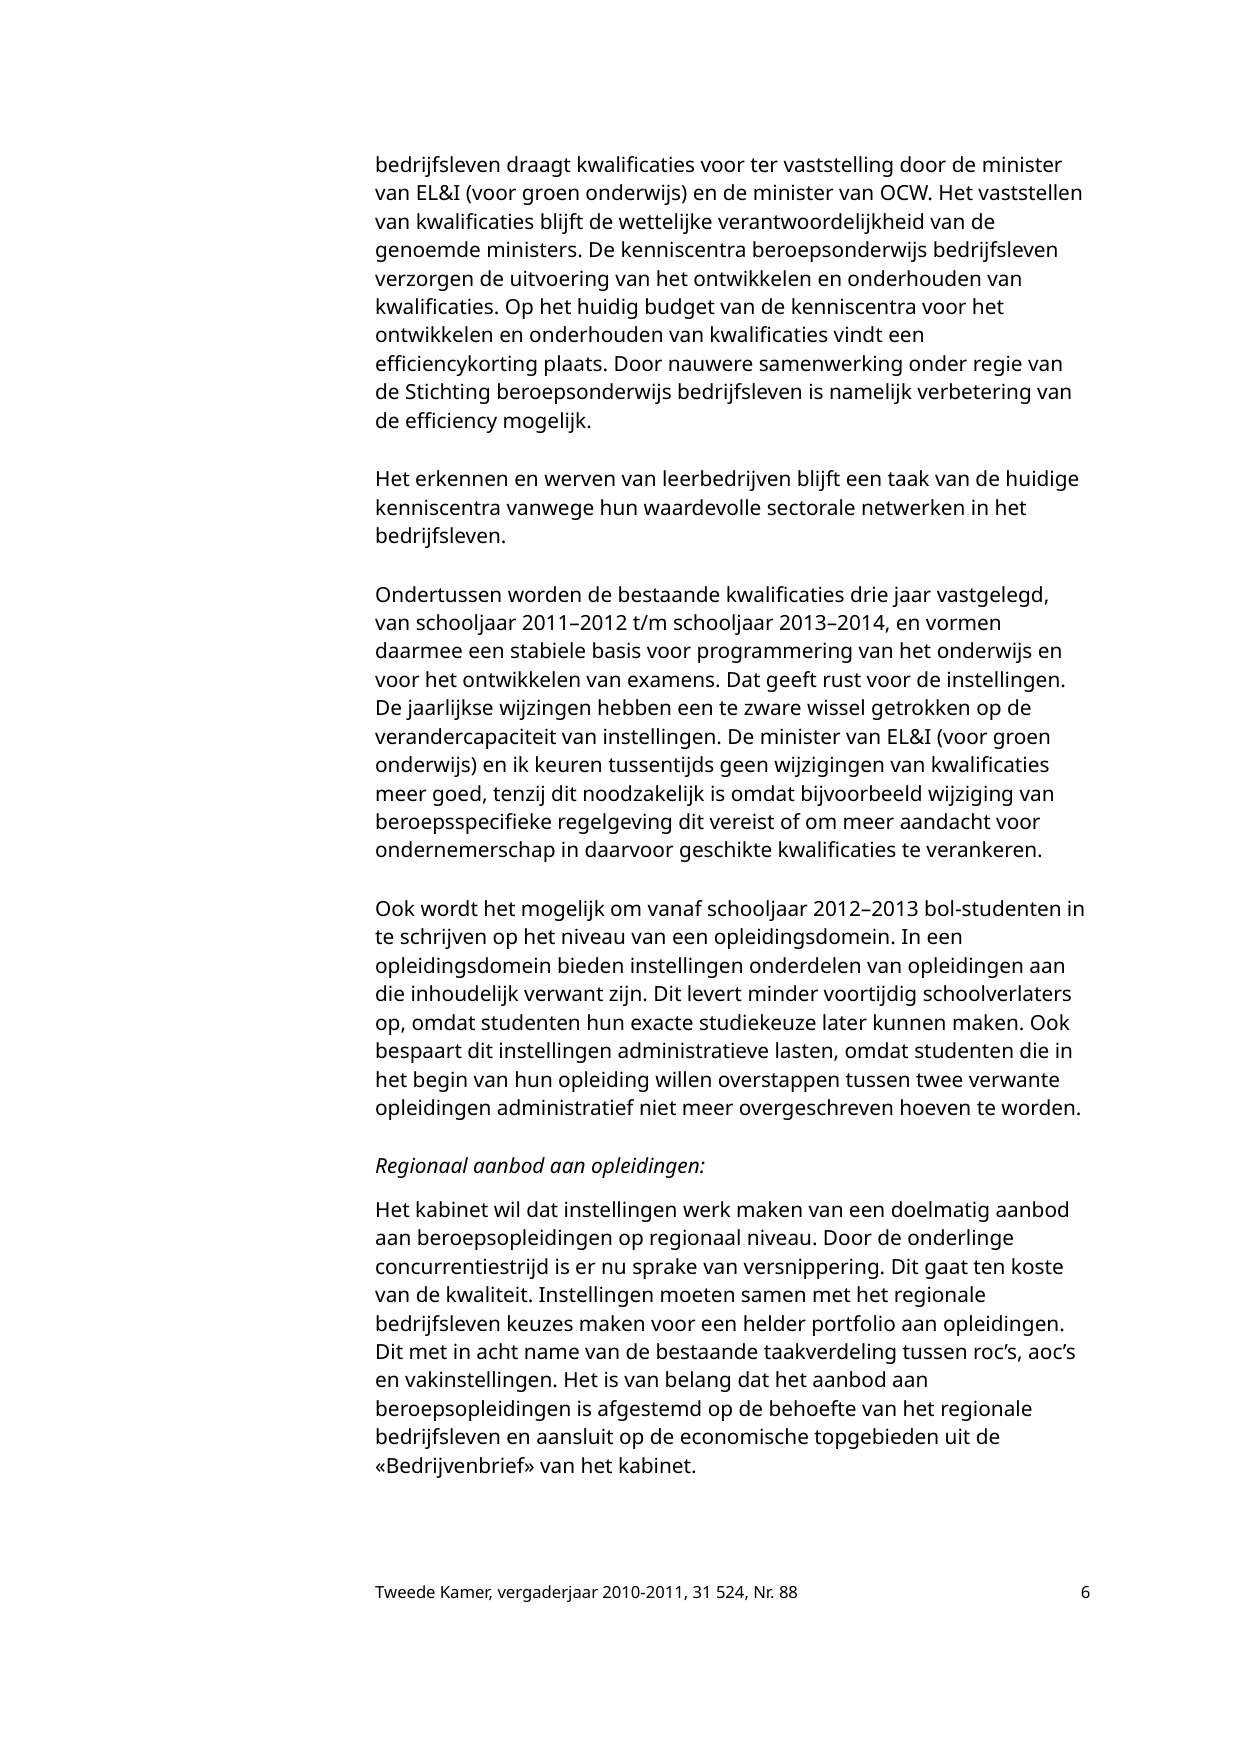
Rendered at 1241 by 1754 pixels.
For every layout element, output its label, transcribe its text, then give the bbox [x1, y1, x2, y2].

text Het kabinet wil dat instellingen werk maken van een doelmatig aanbod aan beroepsopleidingen op regionaal niveau. Door de onderlinge concurrentiestrijd is er nu sprake van versnippering. Dit gaat ten koste van de kwaliteit. Instellingen moeten samen met het regionale bedrijfsleven keuzes maken voor een helder portfolio aan opleidingen. Dit met in acht name van de bestaande taakverdeling tussen roc’s, aoc’s en vakinstellingen. Het is van belang dat het aanbod aan beroepsopleidingen is afgestemd op de behoefte van het regionale bedrijfsleven en aansluit op de economische topgebieden uit de «Bedrijvenbrief» van het kabinet. [375, 1195, 1090, 1479]
text bedrijfsleven draagt kwalificaties voor ter vaststelling door de minister van EL&I (voor groen onderwijs) en de minister van OCW. Het vaststellen van kwalificaties blijft de wettelijke verantwoordelijkheid van de genoemde ministers. De kenniscentra beroepsonderwijs bedrijfsleven verzorgen de uitvoering van het ontwikkelen en onderhouden van kwalificaties. Op het huidig budget van de kenniscentra voor het ontwikkelen en onderhouden van kwalificaties vindt een efficiencykorting plaats. Door nauwere samenwerking onder regie van de Stichting beroepsonderwijs bedrijfsleven is namelijk verbetering van de efficiency mogelijk. [375, 150, 1090, 434]
text Regionaal aanbod aan opleidingen: [375, 1152, 1090, 1180]
text Ondertussen worden de bestaande kwalificaties drie jaar vastgelegd, van schooljaar 2011–2012 t/m schooljaar 2013–2014, en vormen daarmee een stabiele basis voor programmering van het onderwijs en voor het ontwikkelen van examens. Dat geeft rust voor de instellingen. De jaarlijkse wijzingen hebben een te zware wissel getrokken op de verandercapaciteit van instellingen. De minister van EL&I (voor groen onderwijs) en ik keuren tussentijds geen wijzigingen van kwalificaties meer goed, tenzij dit noodzakelijk is omdat bijvoorbeeld wijziging van beroepsspecifieke regelgeving dit vereist of om meer aandacht voor ondernemerschap in daarvoor geschikte kwalificaties te verankeren. [375, 580, 1090, 864]
text Ook wordt het mogelijk om vanaf schooljaar 2012–2013 bol-studenten in te schrijven op het niveau van een opleidingsdomein. In een opleidingsdomein bieden instellingen onderdelen van opleidingen aan die inhoudelijk verwant zijn. Dit levert minder voortijdig schoolverlaters op, omdat studenten hun exacte studiekeuze later kunnen maken. Ook bespaart dit instellingen administratieve lasten, omdat studenten die in het begin van hun opleiding willen overstappen tussen twee verwante opleidingen administratief niet meer overgeschreven hoeven te worden. [375, 894, 1090, 1122]
text Het erkennen en werven van leerbedrijven blijft een taak van de huidige kenniscentra vanwege hun waardevolle sectorale netwerken in het bedrijfsleven. [375, 464, 1090, 550]
